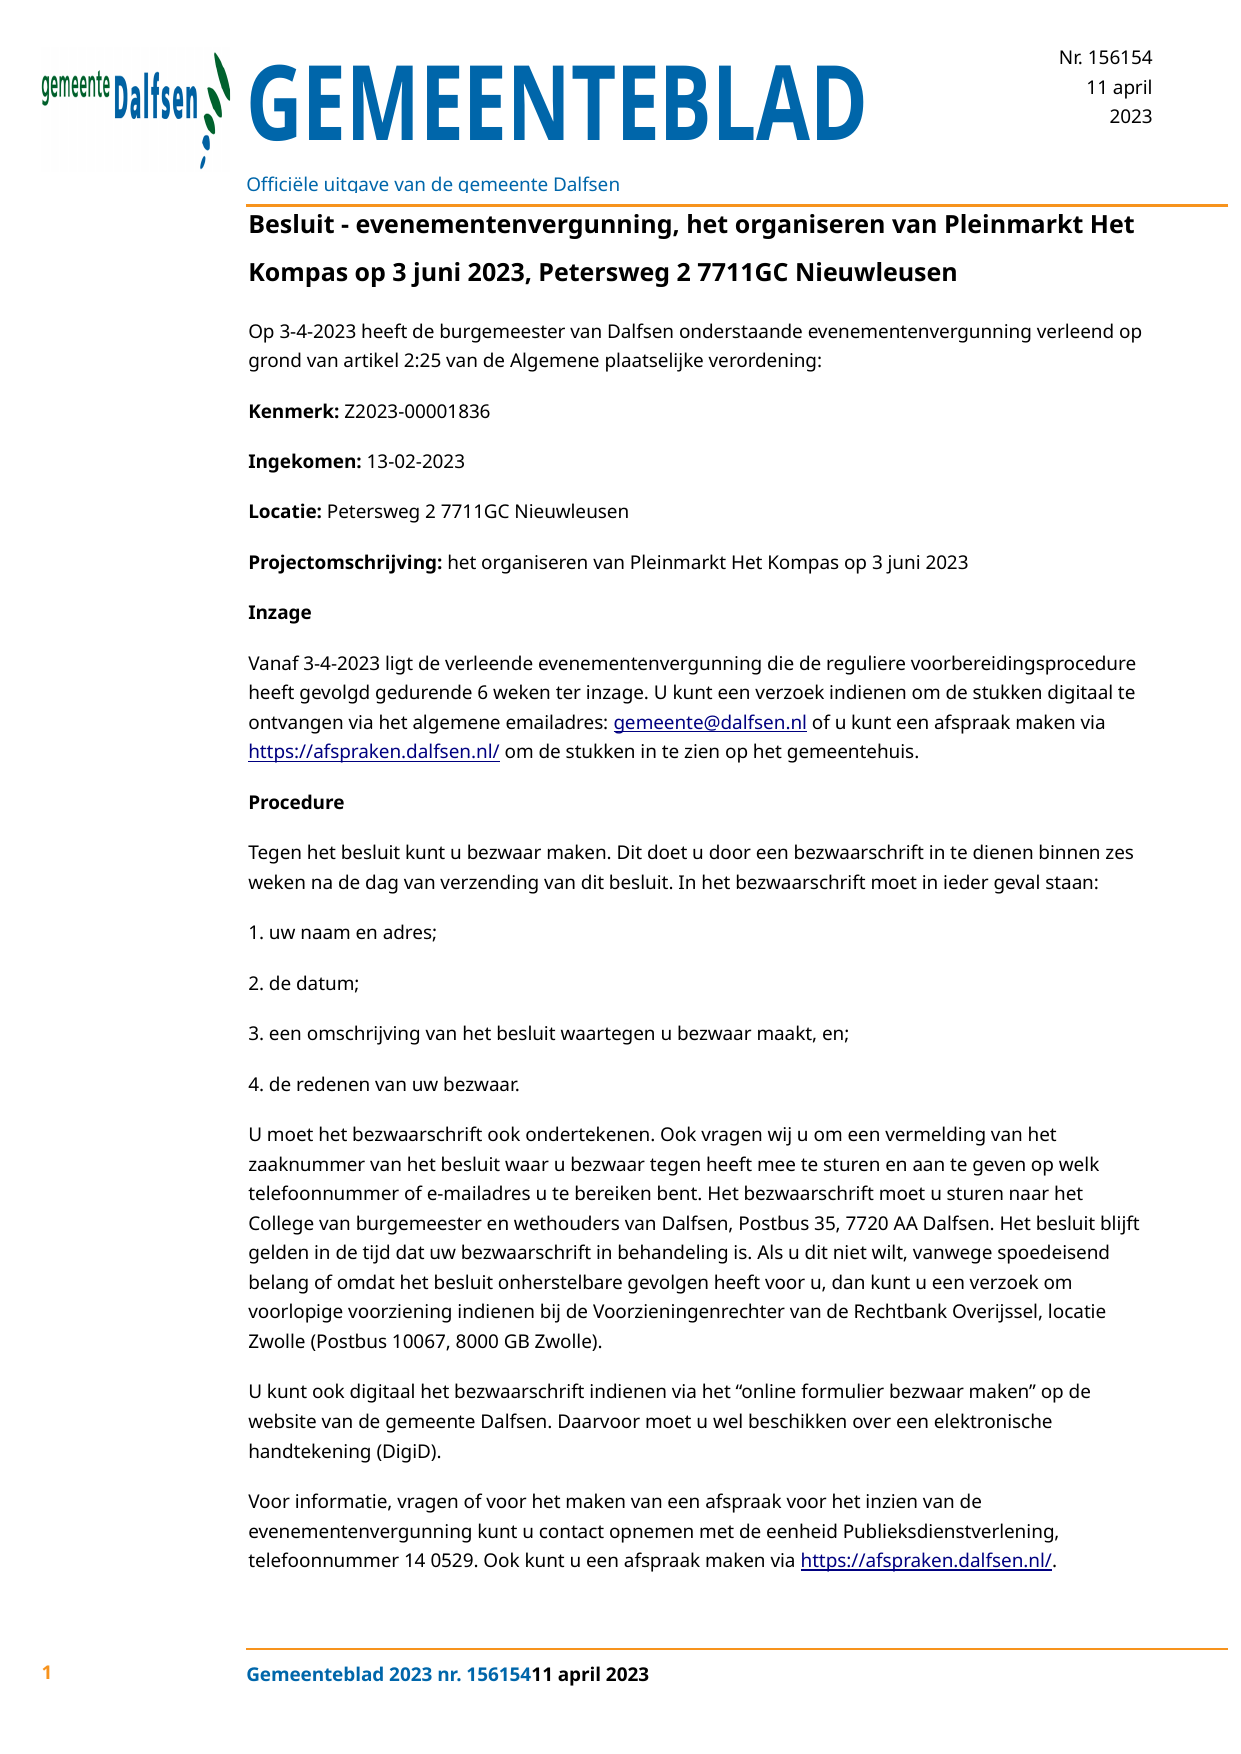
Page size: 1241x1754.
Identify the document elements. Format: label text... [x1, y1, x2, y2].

text U kunt ook digitaal het bezwaarschrift indienen via het “online formulier bezwaar maken” op de website van de gemeente Dalfsen. Daarvoor moet u wel beschikken over een elektronische handtekening (DigiD). [248, 1379, 1152, 1464]
text Besluit - evenementenvergunning, het organiseren van Pleinmarkt Het Kompas op 3 juni 2023, Petersweg 2 7711GC Nieuwleusen [248, 207, 1152, 288]
picture [41, 47, 231, 172]
text Voor informatie, vragen of voor het maken van een afspraak voor het inzien van de evenementenvergunning kunt u contact opnemen met de eenheid Publieksdienstverlening, telefoonnummer 14 0529. Ook kunt u een afspraak maken via https://afspraken.dalfsen.nl/. [248, 1488, 1152, 1573]
text Tegen het besluit kunt u bezwaar maken. Dit doet u door een bezwaarschrift in te dienen binnen zes weken na de dag van verzending van dit besluit. In het bezwaarschrift moet in ieder geval staan: [248, 839, 1152, 895]
text 2. de datum; [248, 970, 1152, 996]
text U moet het bezwaarschrift ook ondertekenen. Ook vragen wij u om een vermelding van het zaaknummer van het besluit waar u bezwaar tegen heeft mee te sturen en aan te geven op welk telefoonnummer of e-mailadres u te bereiken bent. Het bezwaarschrift moet u sturen naar het College van burgemeester en wethouders van Dalfsen, Postbus 35, 7720 AA Dalfsen. Het besluit blijft gelden in de tijd dat uw bezwaarschrift in behandeling is. Als u dit niet wilt, vanwege spoedeisend belang of omdat het besluit onherstelbare gevolgen heeft voor u, dan kunt u een verzoek om voorlopige voorziening indienen bij de Voorzieningenrechter van de Rechtbank Overijssel, locatie Zwolle (Postbus 10067, 8000 GB Zwolle). [248, 1121, 1152, 1354]
text Ingekomen: 13-02-2023 [248, 448, 1152, 474]
text Procedure [248, 789, 1152, 815]
text 1. uw naam en adres; [248, 919, 1152, 945]
text Op 3-4-2023 heeft de burgemeester van Dalfsen onderstaande evenementenvergunning verleend op grond van artikel 2:25 van de Algemene plaatselijke verordening: [248, 318, 1152, 373]
text Vanaf 3-4-2023 ligt de verleende evenementenvergunning die de reguliere voorbereidingsprocedure heeft gevolgd gedurende 6 weken ter inzage. U kunt een verzoek indienen om de stukken digitaal te ontvangen via het algemene emailadres: gemeente@dalfsen.nl of u kunt een afspraak maken via https://afspraken.dalfsen.nl/ om de stukken in te zien op het gemeentehuis. [248, 650, 1152, 764]
text Locatie: Petersweg 2 7711GC Nieuwleusen [248, 499, 1152, 524]
text 4. de redenen van uw bezwaar. [248, 1071, 1152, 1097]
text 3. een omschrijving van het besluit waartegen u bezwaar maakt, en; [248, 1020, 1152, 1046]
text Projectomschrijving: het organiseren van Pleinmarkt Het Kompas op 3 juni 2023 [248, 549, 1152, 575]
text Kenmerk: Z2023-00001836 [248, 398, 1152, 424]
text Inzage [248, 599, 1152, 625]
